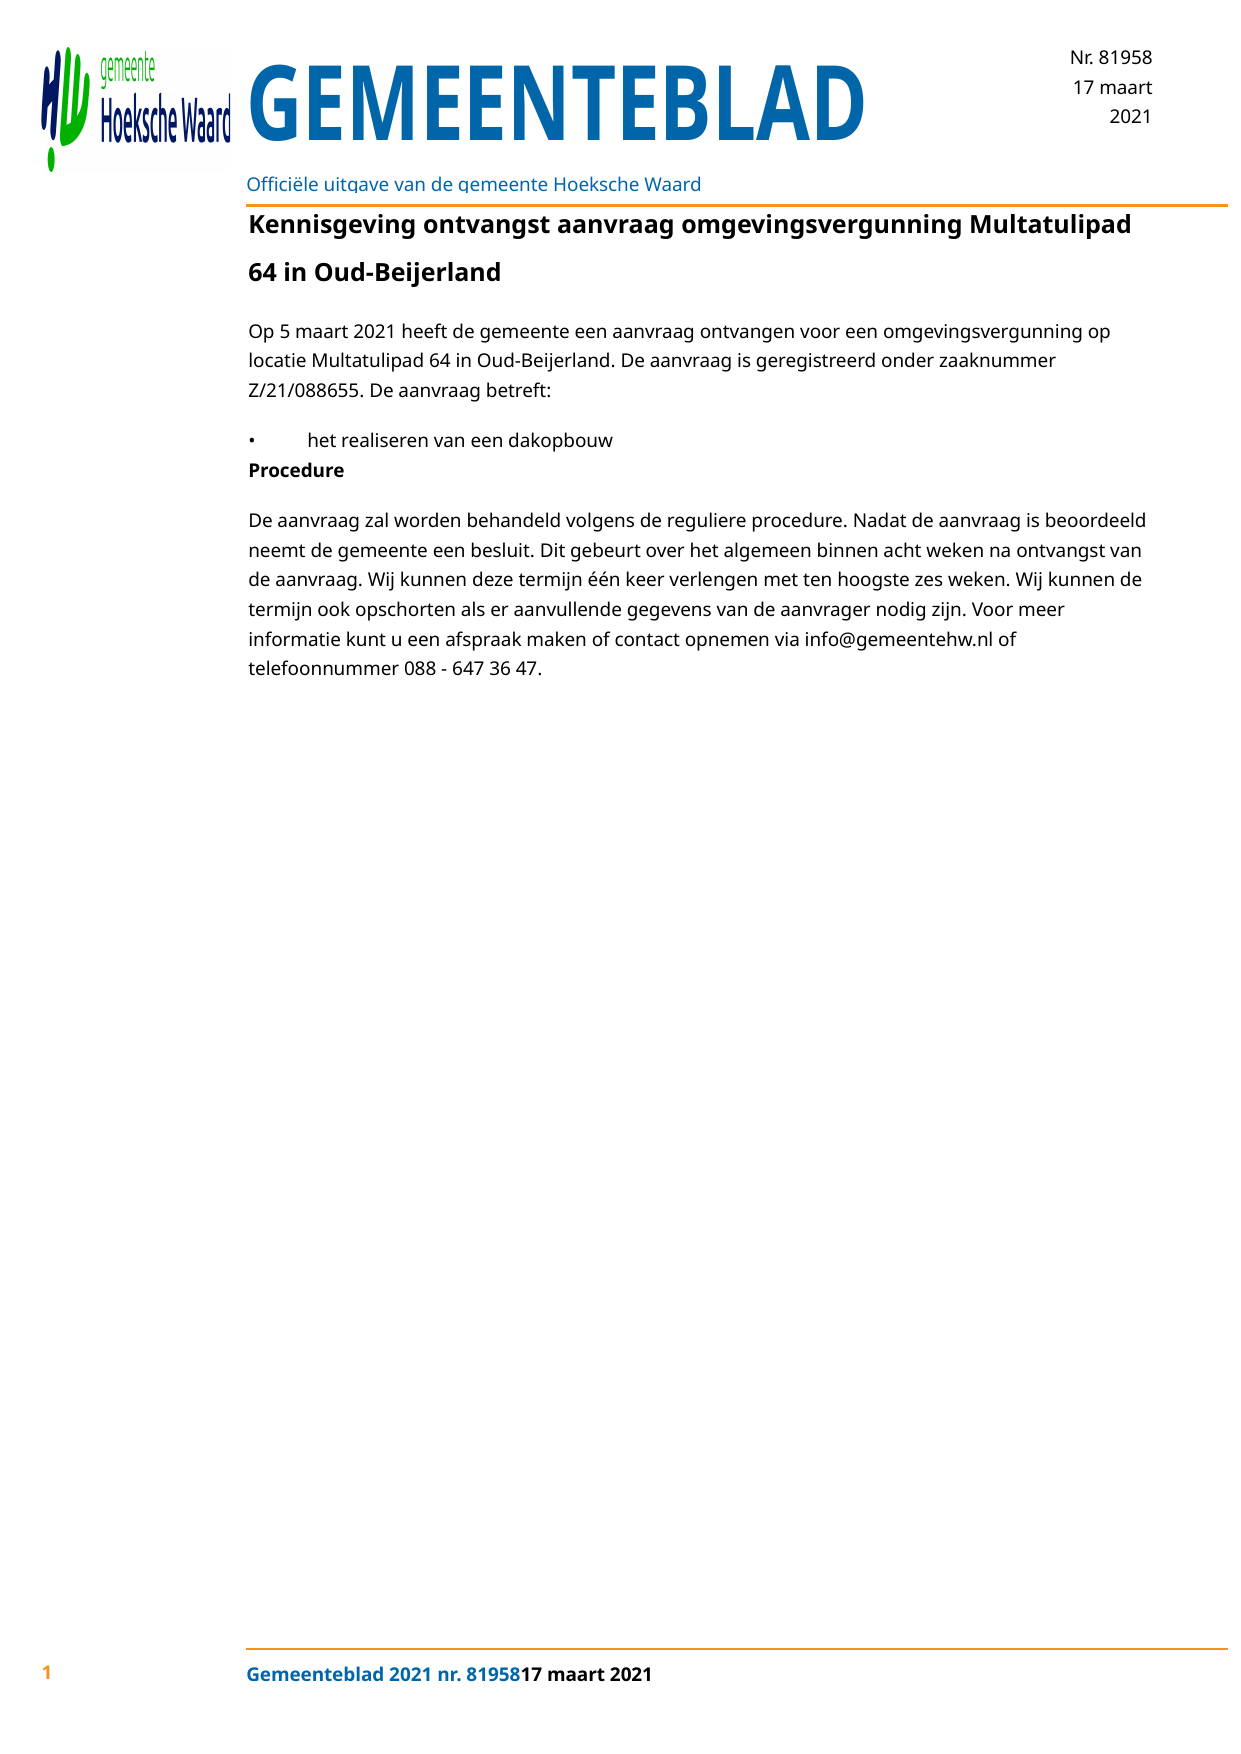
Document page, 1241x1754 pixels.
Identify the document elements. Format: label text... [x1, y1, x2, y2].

text Kennisgeving ontvangst aanvraag omgevingsvergunning Multatulipad 64 in Oud-Beijerland [248, 207, 1152, 288]
list het realiseren van een dakopbouw [248, 427, 1152, 453]
text De aanvraag zal worden behandeld volgens de reguliere procedure. Nadat de aanvraag is beoordeeld neemt de gemeente een besluit. Dit gebeurt over het algemeen binnen acht weken na ontvangst van de aanvraag. Wij kunnen deze termijn één keer verlengen met ten hoogste zes weken. Wij kunnen de termijn ook opschorten als er aanvullende gegevens van de aanvrager nodig zijn. Voor meer informatie kunt u een afspraak maken of contact opnemen via info@gemeentehw.nl of telefoonnummer 088 - 647 36 47. [248, 507, 1152, 681]
text Procedure [248, 457, 1152, 483]
picture [41, 47, 231, 172]
text Op 5 maart 2021 heeft de gemeente een aanvraag ontvangen voor een omgevingsvergunning op locatie Multatulipad 64 in Oud-Beijerland. De aanvraag is geregistreerd onder zaaknummer Z/21/088655. De aanvraag betreft: [248, 318, 1152, 403]
